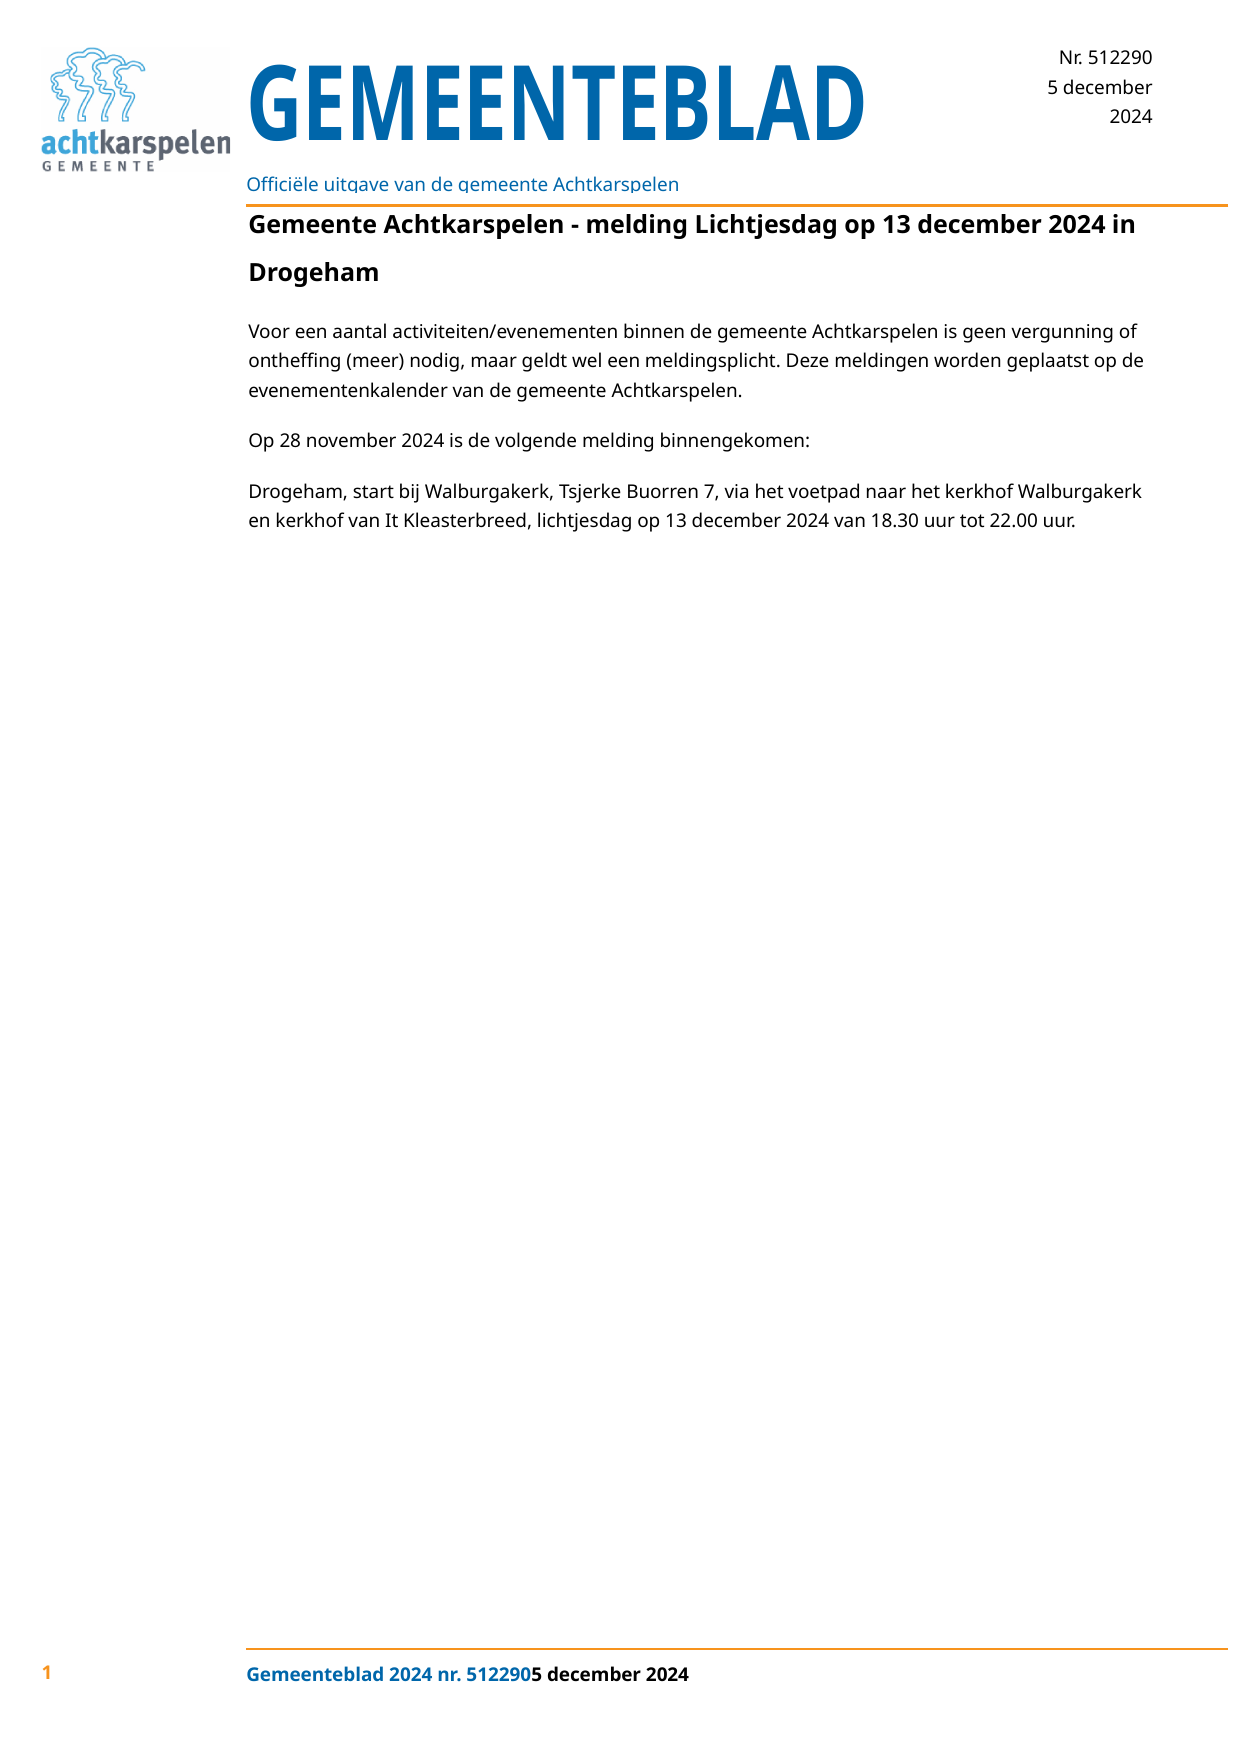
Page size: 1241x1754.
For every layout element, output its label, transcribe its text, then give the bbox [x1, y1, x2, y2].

text Drogeham, start bij Walburgakerk, Tsjerke Buorren 7, via het voetpad naar het kerkhof Walburgakerk en kerkhof van It Kleasterbreed, lichtjesdag op 13 december 2024 van 18.30 uur tot 22.00 uur. [248, 478, 1152, 533]
text Voor een aantal activiteiten/evenementen binnen de gemeente Achtkarspelen is geen vergunning of ontheffing (meer) nodig, maar geldt wel een meldingsplicht. Deze meldingen worden geplaatst op de evenementenkalender van de gemeente Achtkarspelen. [248, 318, 1152, 403]
picture [41, 47, 231, 172]
text Gemeente Achtkarspelen - melding Lichtjesdag op 13 december 2024 in Drogeham [248, 207, 1152, 288]
text Op 28 november 2024 is de volgende melding binnengekomen: [248, 427, 1152, 453]
